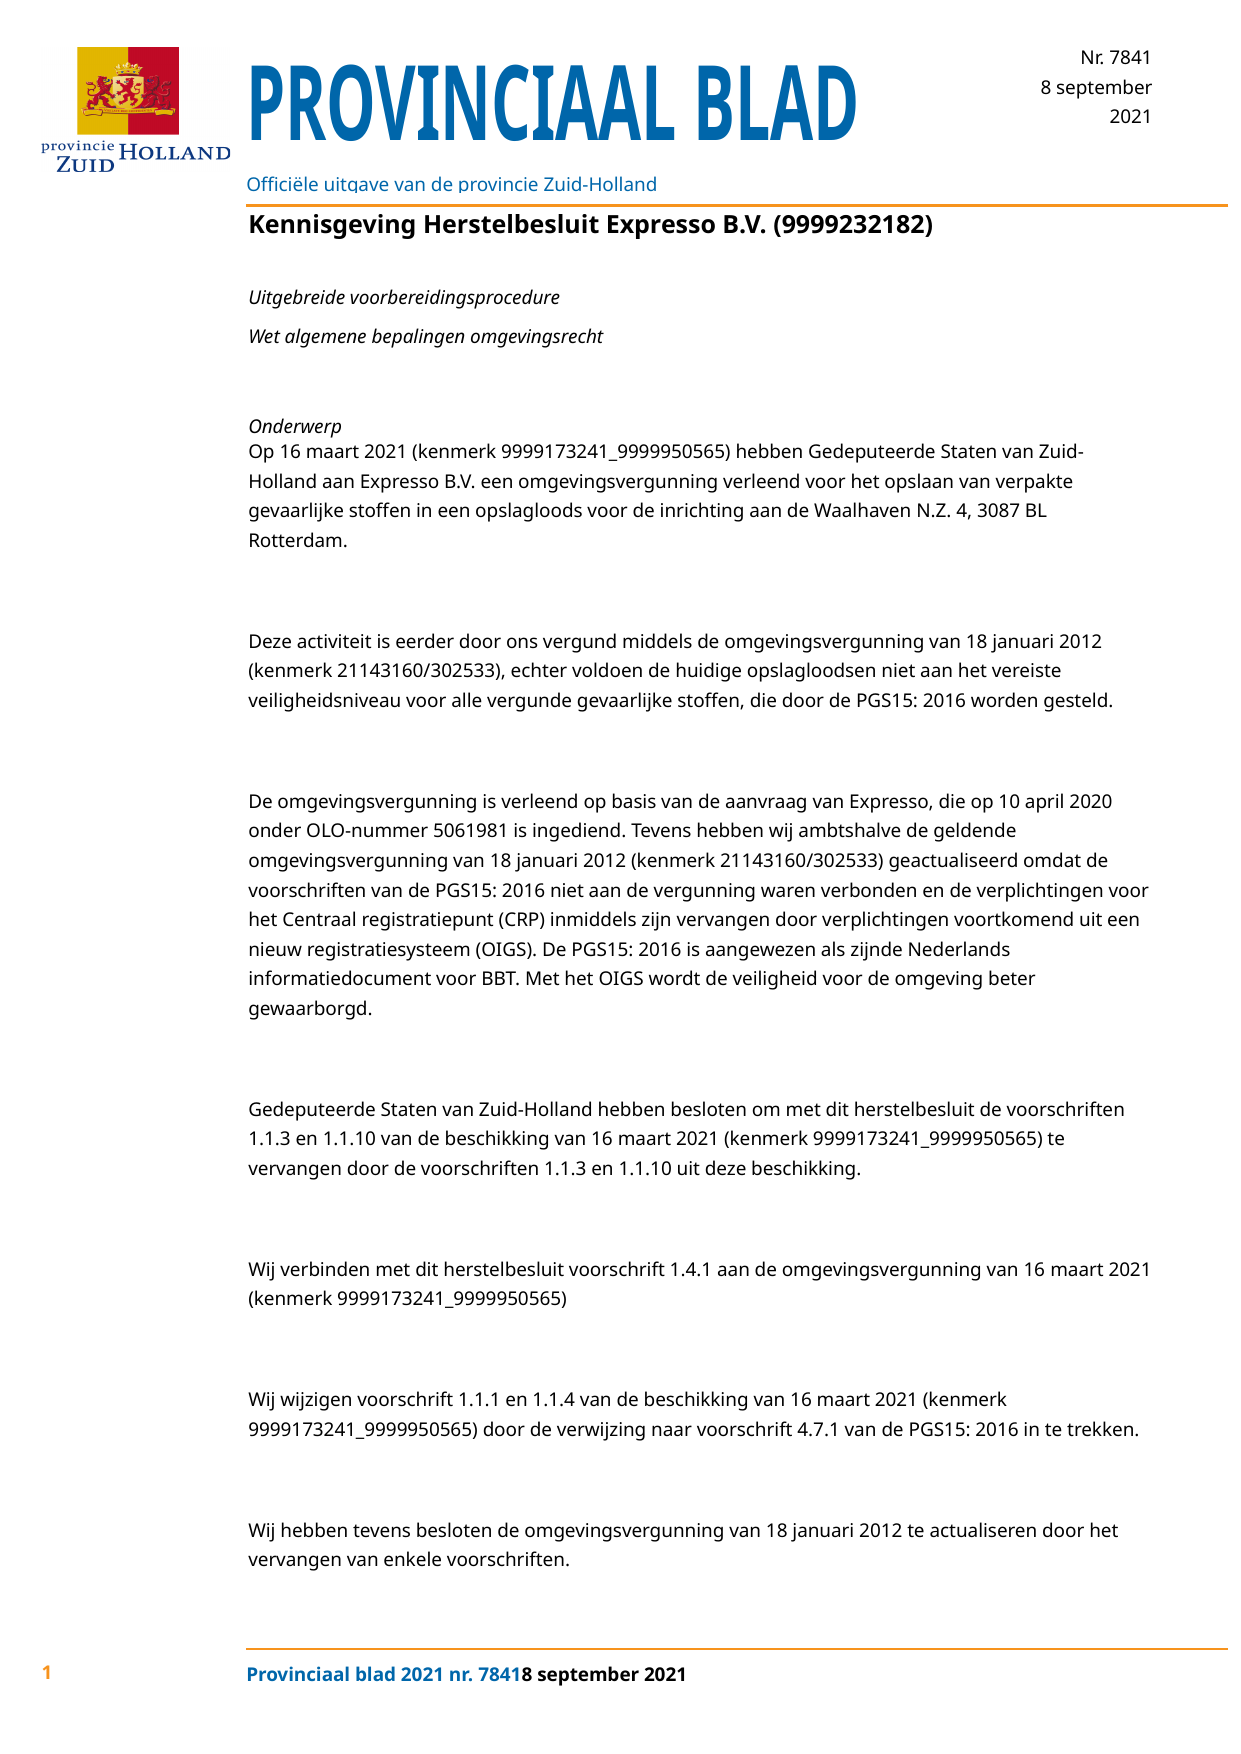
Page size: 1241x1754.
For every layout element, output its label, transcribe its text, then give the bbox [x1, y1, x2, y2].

text De omgevingsvergunning is verleend op basis van de aanvraag van Expresso, die op 10 april 2020 onder OLO-nummer 5061981 is ingediend. Tevens hebben wij ambtshalve de geldende omgevingsvergunning van 18 januari 2012 (kenmerk 21143160/302533) geactualiseerd omdat de voorschriften van de PGS15: 2016 niet aan de vergunning waren verbonden en de verplichtingen voor het Centraal registratiepunt (CRP) inmiddels zijn vervangen door verplichtingen voortkomend uit een nieuw registratiesysteem (OIGS). De PGS15: 2016 is aangewezen als zijnde Nederlands informatiedocument voor BBT. Met het OIGS wordt de veiligheid voor de omgeving beter gewaarborgd. [248, 788, 1152, 1021]
text Gedeputeerde Staten van Zuid-Holland hebben besloten om met dit herstelbesluit de voorschriften 1.1.3 en 1.1.10 van de beschikking van 16 maart 2021 (kenmerk 9999173241_9999950565) te vervangen door de voorschriften 1.1.3 en 1.1.10 uit deze beschikking. [248, 1096, 1152, 1181]
picture [41, 47, 231, 172]
text Onderwerp [248, 413, 1152, 438]
text Wij wijzigen voorschrift 1.1.1 en 1.1.4 van de beschikking van 16 maart 2021 (kenmerk 9999173241_9999950565) door de verwijzing naar voorschrift 4.7.1 van de PGS15: 2016 in te trekken. [248, 1386, 1152, 1442]
text Wij hebben tevens besloten de omgevingsvergunning van 18 januari 2012 te actualiseren door het vervangen van enkele voorschriften. [248, 1517, 1152, 1572]
text Uitgebreide voorbereidingsprocedure [248, 284, 1152, 309]
text Wij verbinden met dit herstelbesluit voorschrift 1.4.1 aan de omgevingsvergunning van 16 maart 2021 (kenmerk 9999173241_9999950565) [248, 1256, 1152, 1311]
text Wet algemene bepalingen omgevingsrecht [248, 323, 1152, 349]
text Deze activiteit is eerder door ons vergund middels de omgevingsvergunning van 18 januari 2012 (kenmerk 21143160/302533), echter voldoen de huidige opslagloodsen niet aan het vereiste veiligheidsniveau voor alle vergunde gevaarlijke stoffen, die door de PGS15: 2016 worden gesteld. [248, 628, 1152, 713]
text Kennisgeving Herstelbesluit Expresso B.V. (9999232182) [248, 207, 1152, 241]
text Op 16 maart 2021 (kenmerk 9999173241_9999950565) hebben Gedeputeerde Staten van Zuid-Holland aan Expresso B.V. een omgevingsvergunning verleend voor het opslaan van verpakte gevaarlijke stoffen in een opslagloods voor de inrichting aan de Waalhaven N.Z. 4, 3087 BL Rotterdam. [248, 438, 1152, 553]
